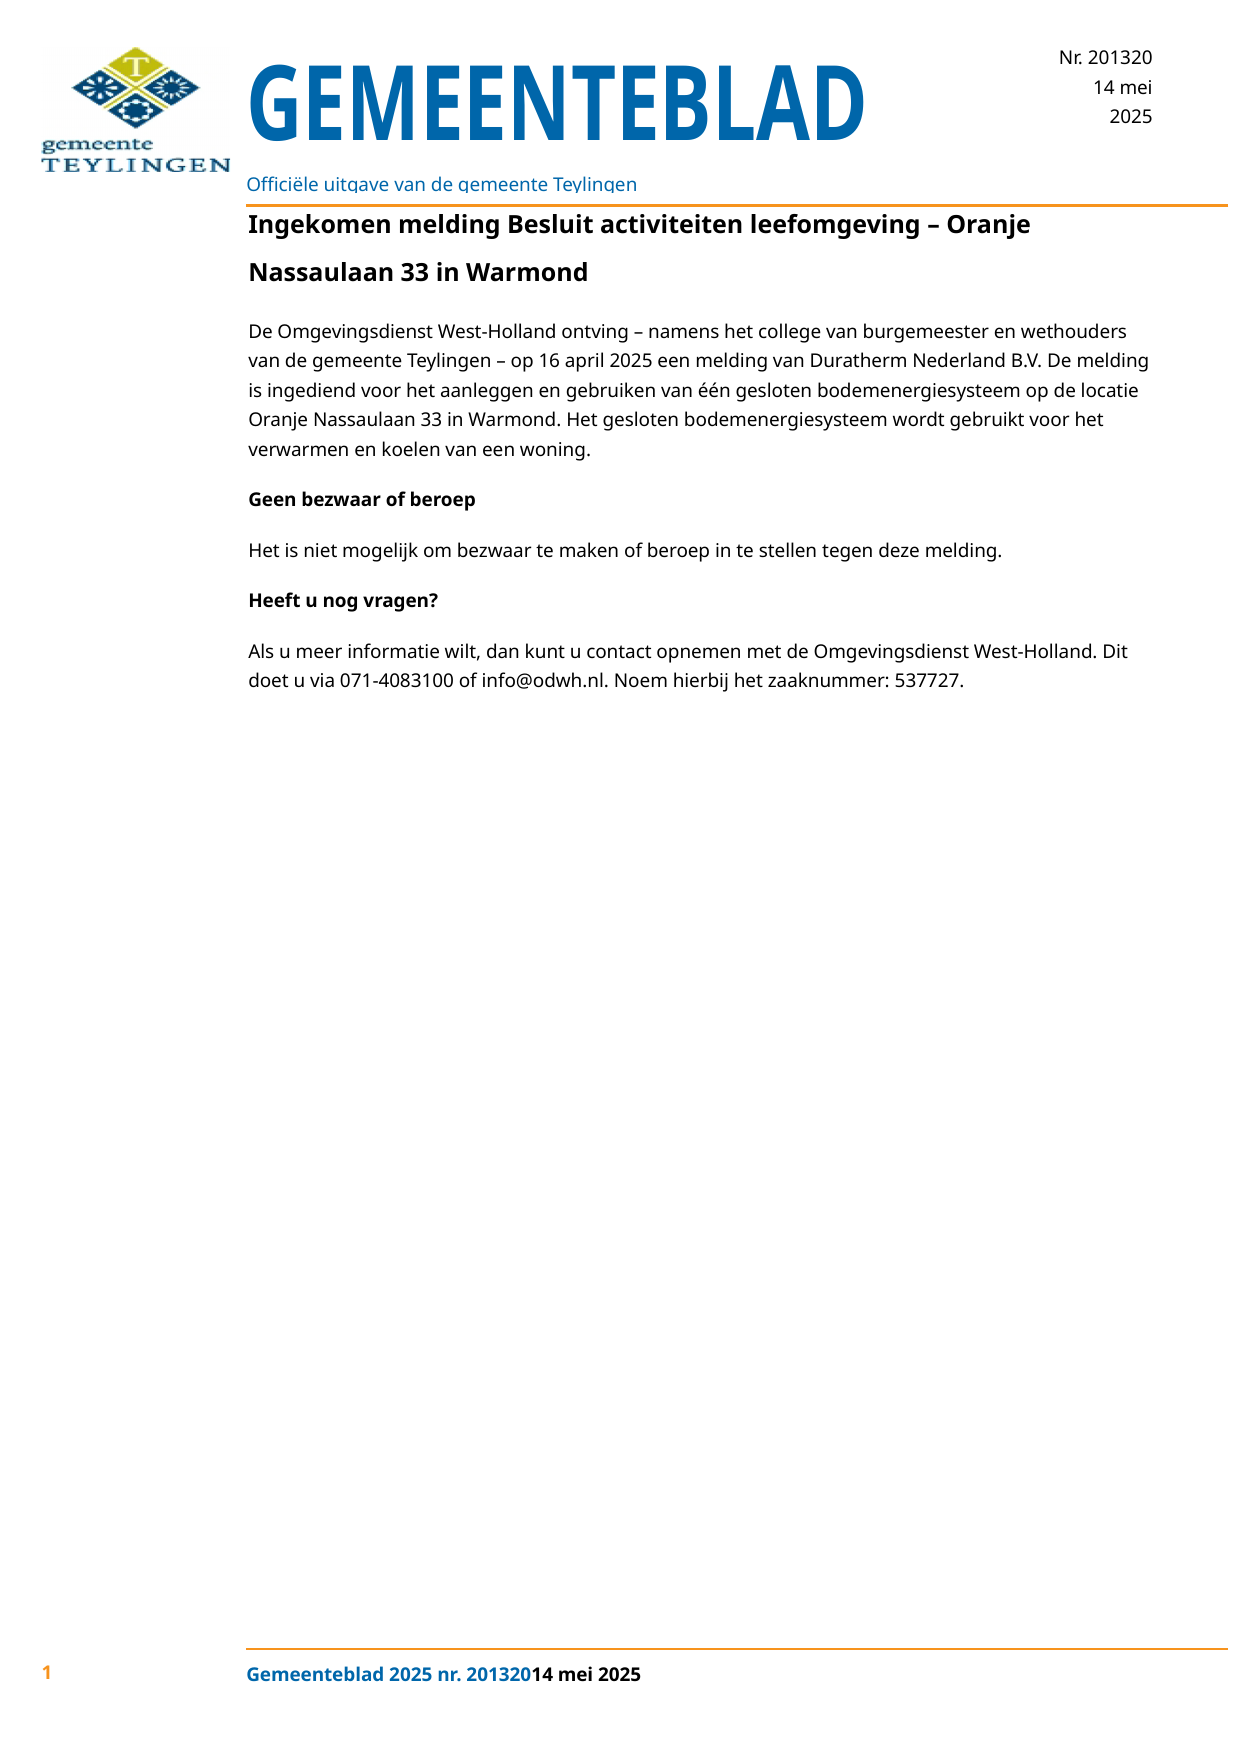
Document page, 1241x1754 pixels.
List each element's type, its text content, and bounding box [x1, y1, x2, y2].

picture [41, 47, 231, 172]
text Geen bezwaar of beroep [248, 487, 1152, 512]
text Als u meer informatie wilt, dan kunt u contact opnemen met de Omgevingsdienst West-Holland. Dit doet u via 071‑4083100 of info@odwh.nl. Noem hierbij het zaaknummer: 537727. [248, 638, 1152, 693]
text Heeft u nog vragen? [248, 587, 1152, 613]
text Ingekomen melding Besluit activiteiten leefomgeving – Oranje Nassaulaan 33 in Warmond [248, 207, 1152, 288]
text Het is niet mogelijk om bezwaar te maken of beroep in te stellen tegen deze melding. [248, 537, 1152, 563]
text De Omgevingsdienst West-Holland ontving – namens het college van burgemeester en wethouders van de gemeente Teylingen – op 16 april 2025 een melding van Duratherm Nederland B.V. De melding is ingediend voor het aanleggen en gebruiken van één gesloten bodemenergiesysteem op de locatie Oranje Nassaulaan 33 in Warmond. Het gesloten bodemenergiesysteem wordt gebruikt voor het verwarmen en koelen van een woning. [248, 318, 1152, 462]
